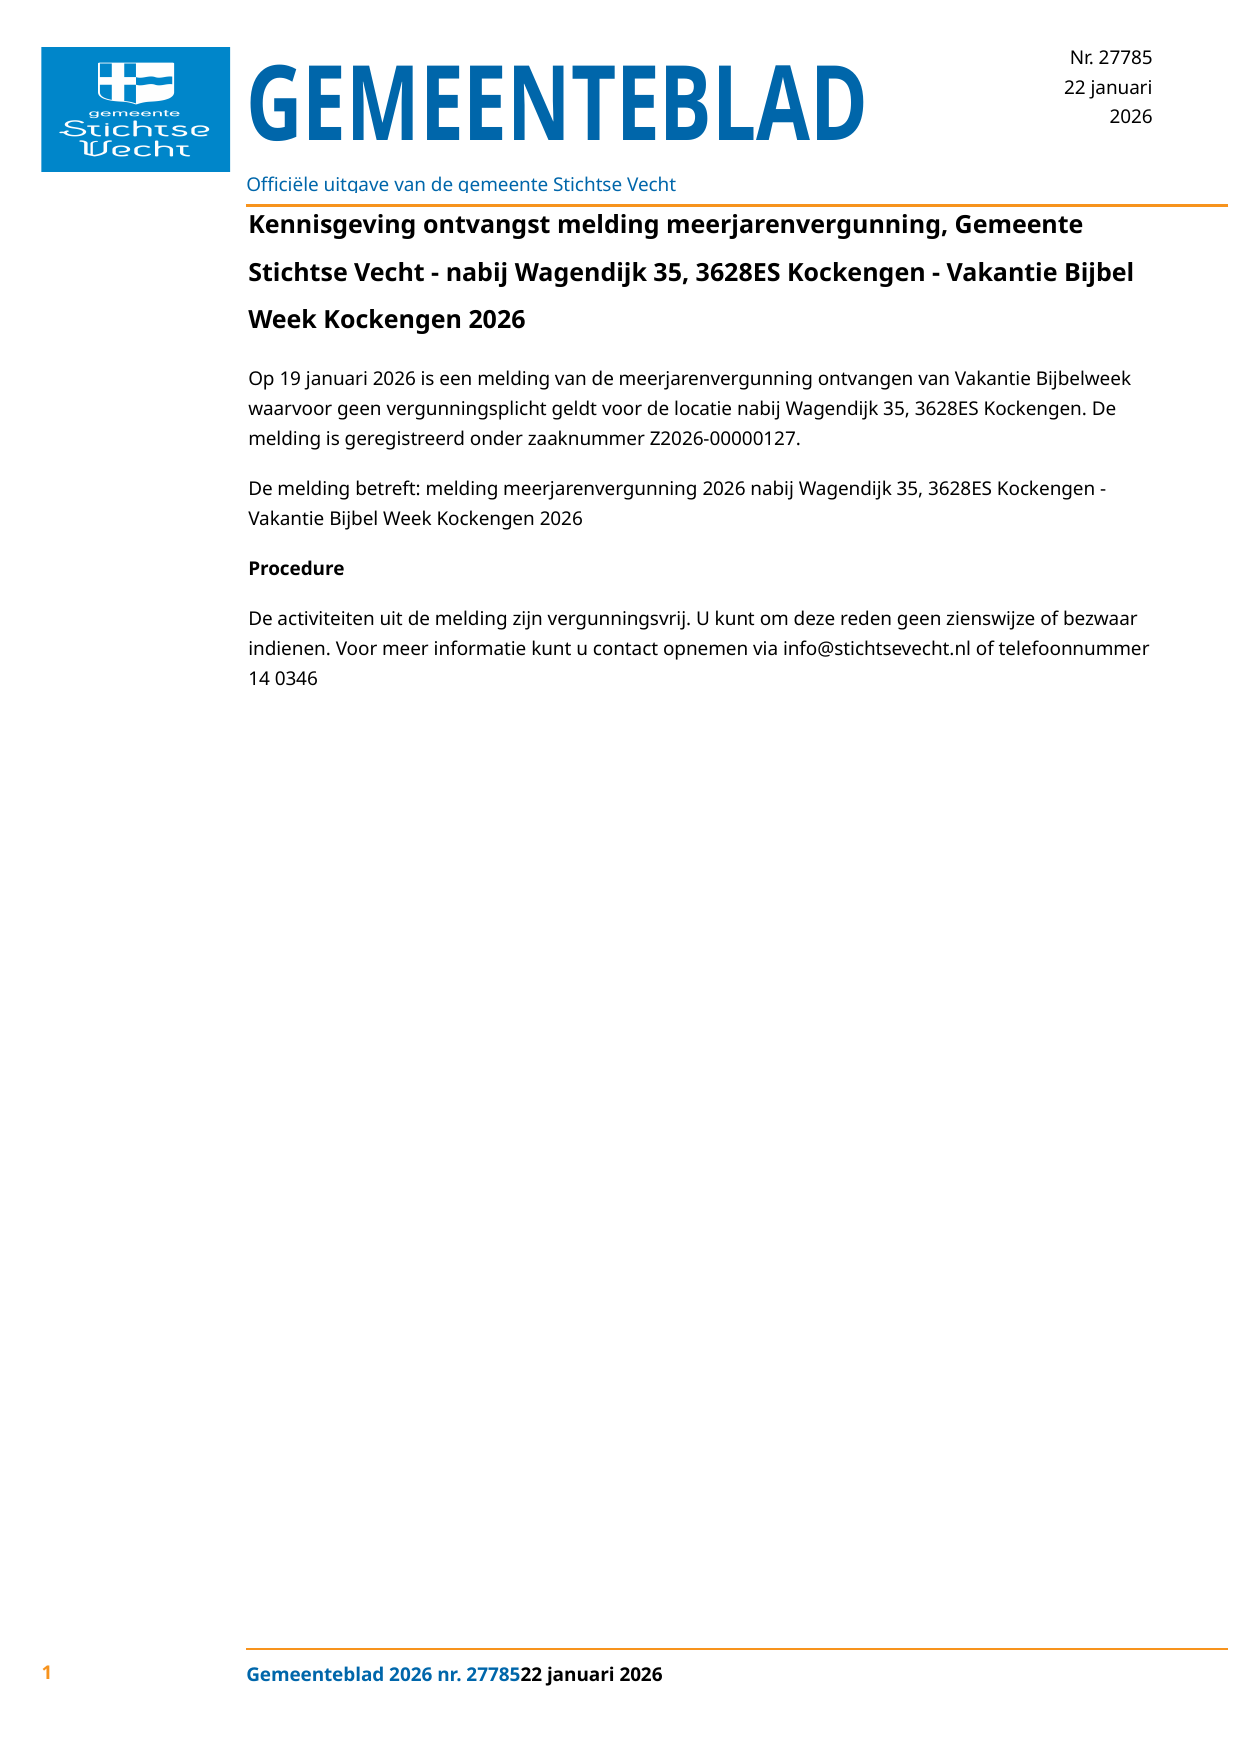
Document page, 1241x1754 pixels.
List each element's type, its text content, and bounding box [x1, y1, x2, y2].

text Procedure [248, 555, 1152, 581]
text De activiteiten uit de melding zijn vergunningsvrij. U kunt om deze reden geen zienswijze of bezwaar indienen. Voor meer informatie kunt u contact opnemen via info@stichtsevecht.nl of telefoonnummer 14 0346 [248, 606, 1152, 690]
text Op 19 januari 2026 is een melding van de meerjarenvergunning ontvangen van Vakantie Bijbelweek waarvoor geen vergunningsplicht geldt voor de locatie nabij Wagendijk 35, 3628ES Kockengen. De melding is geregistreerd onder zaaknummer Z2026-00000127. [248, 366, 1152, 450]
picture [99, 63, 135, 101]
text Kennisgeving ontvangst melding meerjarenvergunning, Gemeente Stichtse Vecht - nabij Wagendijk 35, 3628ES Kockengen - Vakantie Bijbel Week Kockengen 2026 [248, 207, 1152, 336]
text De melding betreft: melding meerjarenvergunning 2026 nabij Wagendijk 35, 3628ES Kockengen - Vakantie Bijbel Week Kockengen 2026 [248, 475, 1152, 530]
picture [137, 63, 174, 103]
